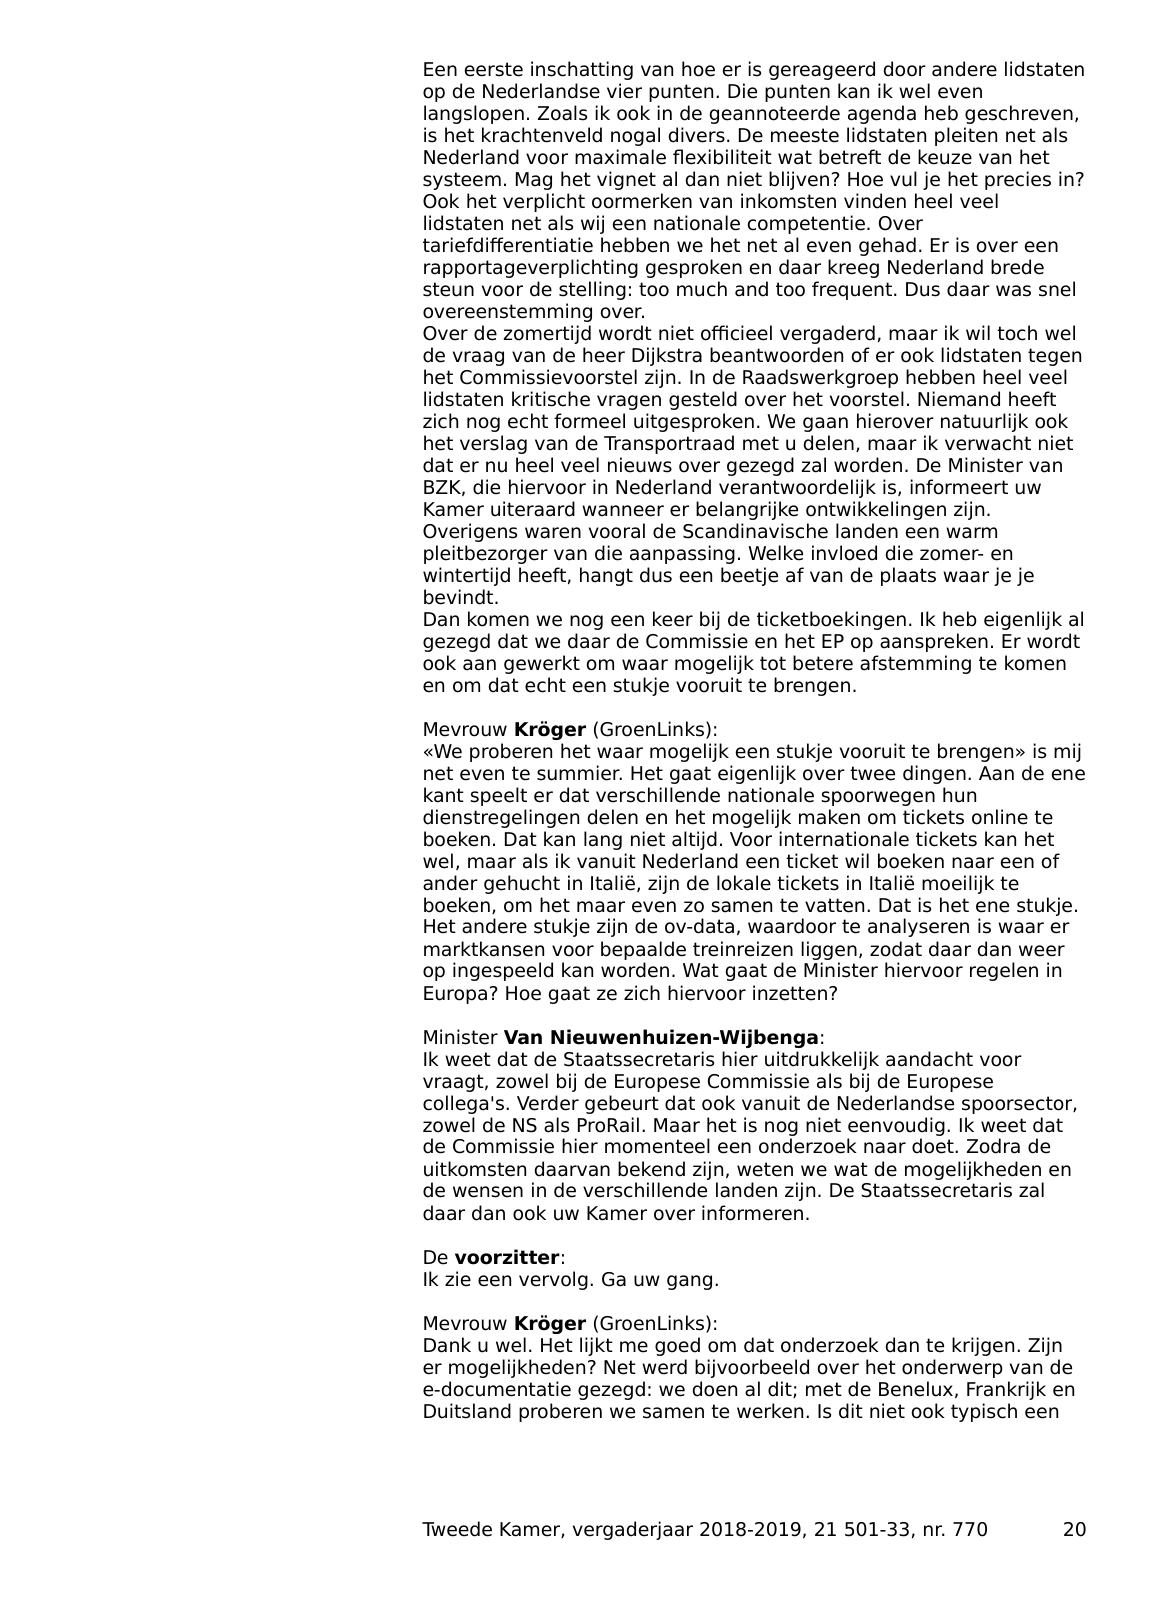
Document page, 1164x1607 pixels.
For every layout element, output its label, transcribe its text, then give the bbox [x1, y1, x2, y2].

text De voorzitter: [422, 1247, 1087, 1268]
text Ik zie een vervolg. Ga uw gang. [422, 1268, 1087, 1291]
text Een eerste inschatting van hoe er is gereageerd door andere lidstaten op de Nederlandse vier punten. Die punten kan ik wel even langslopen. Zoals ik ook in de geannoteerde agenda heb geschreven, is het krachtenveld nogal divers. De meeste lidstaten pleiten net als Nederland voor maximale flexibiliteit wat betreft de keuze van het systeem. Mag het vignet al dan niet blijven? Hoe vul je het precies in? Ook het verplicht oormerken van inkomsten vinden heel veel lidstaten net als wij een nationale competentie. Over tariefdifferentiatie hebben we het net al even gehad. Er is over een rapportageverplichting gesproken en daar kreeg Nederland brede steun voor de stelling: too much and too frequent. Dus daar was snel overeenstemming over. [422, 59, 1087, 323]
text Over de zomertijd wordt niet officieel vergaderd, maar ik wil toch wel de vraag van de heer Dijkstra beantwoorden of er ook lidstaten tegen het Commissievoorstel zijn. In de Raadswerkgroep hebben heel veel lidstaten kritische vragen gesteld over het voorstel. Niemand heeft zich nog echt formeel uitgesproken. We gaan hierover natuurlijk ook het verslag van de Transportraad met u delen, maar ik verwacht niet dat er nu heel veel nieuws over gezegd zal worden. De Minister van BZK, die hiervoor in Nederland verantwoordelijk is, informeert uw Kamer uiteraard wanneer er belangrijke ontwikkelingen zijn. Overigens waren vooral de Scandinavische landen een warm pleitbezorger van die aanpassing. Welke invloed die zomer- en wintertijd heeft, hangt dus een beetje af van de plaats waar je je bevindt. [422, 323, 1087, 608]
text Dan komen we nog een keer bij de ticketboekingen. Ik heb eigenlijk al gezegd dat we daar de Commissie en het EP op aanspreken. Er wordt ook aan gewerkt om waar mogelijk tot betere afstemming te komen en om dat echt een stukje vooruit te brengen. [422, 608, 1087, 696]
text Mevrouw Kröger (GroenLinks): [422, 1313, 1087, 1335]
text Ik weet dat de Staatssecretaris hier uitdrukkelijk aandacht voor vraagt, zowel bij de Europese Commissie als bij de Europese collega's. Verder gebeurt dat ook vanuit de Nederlandse spoorsector, zowel de NS als ProRail. Maar het is nog niet eenvoudig. Ik weet dat de Commissie hier momenteel een onderzoek naar doet. Zodra de uitkomsten daarvan bekend zijn, weten we wat de mogelijkheden en de wensen in de verschillende landen zijn. De Staatssecretaris zal daar dan ook uw Kamer over informeren. [422, 1048, 1087, 1224]
text Minister Van Nieuwenhuizen-Wijbenga: [422, 1027, 1087, 1048]
text Mevrouw Kröger (GroenLinks): [422, 719, 1087, 741]
text Dank u wel. Het lijkt me goed om dat onderzoek dan te krijgen. Zijn er mogelijkheden? Net werd bijvoorbeeld over het onderwerp van de e-documentatie gezegd: we doen al dit; met de Benelux, Frankrijk en Duitsland proberen we samen te werken. Is dit niet ook typisch een [422, 1335, 1087, 1423]
text «We proberen het waar mogelijk een stukje vooruit te brengen» is mij net even te summier. Het gaat eigenlijk over twee dingen. Aan de ene kant speelt er dat verschillende nationale spoorwegen hun dienstregelingen delen en het mogelijk maken om tickets online te boeken. Dat kan lang niet altijd. Voor internationale tickets kan het wel, maar als ik vanuit Nederland een ticket wil boeken naar een of ander gehucht in Italië, zijn de lokale tickets in Italië moeilijk te boeken, om het maar even zo samen te vatten. Dat is het ene stukje. Het andere stukje zijn de ov-data, waardoor te analyseren is waar er marktkansen voor bepaalde treinreizen liggen, zodat daar dan weer op ingespeeld kan worden. Wat gaat de Minister hiervoor regelen in Europa? Hoe gaat ze zich hiervoor inzetten? [422, 741, 1087, 1004]
